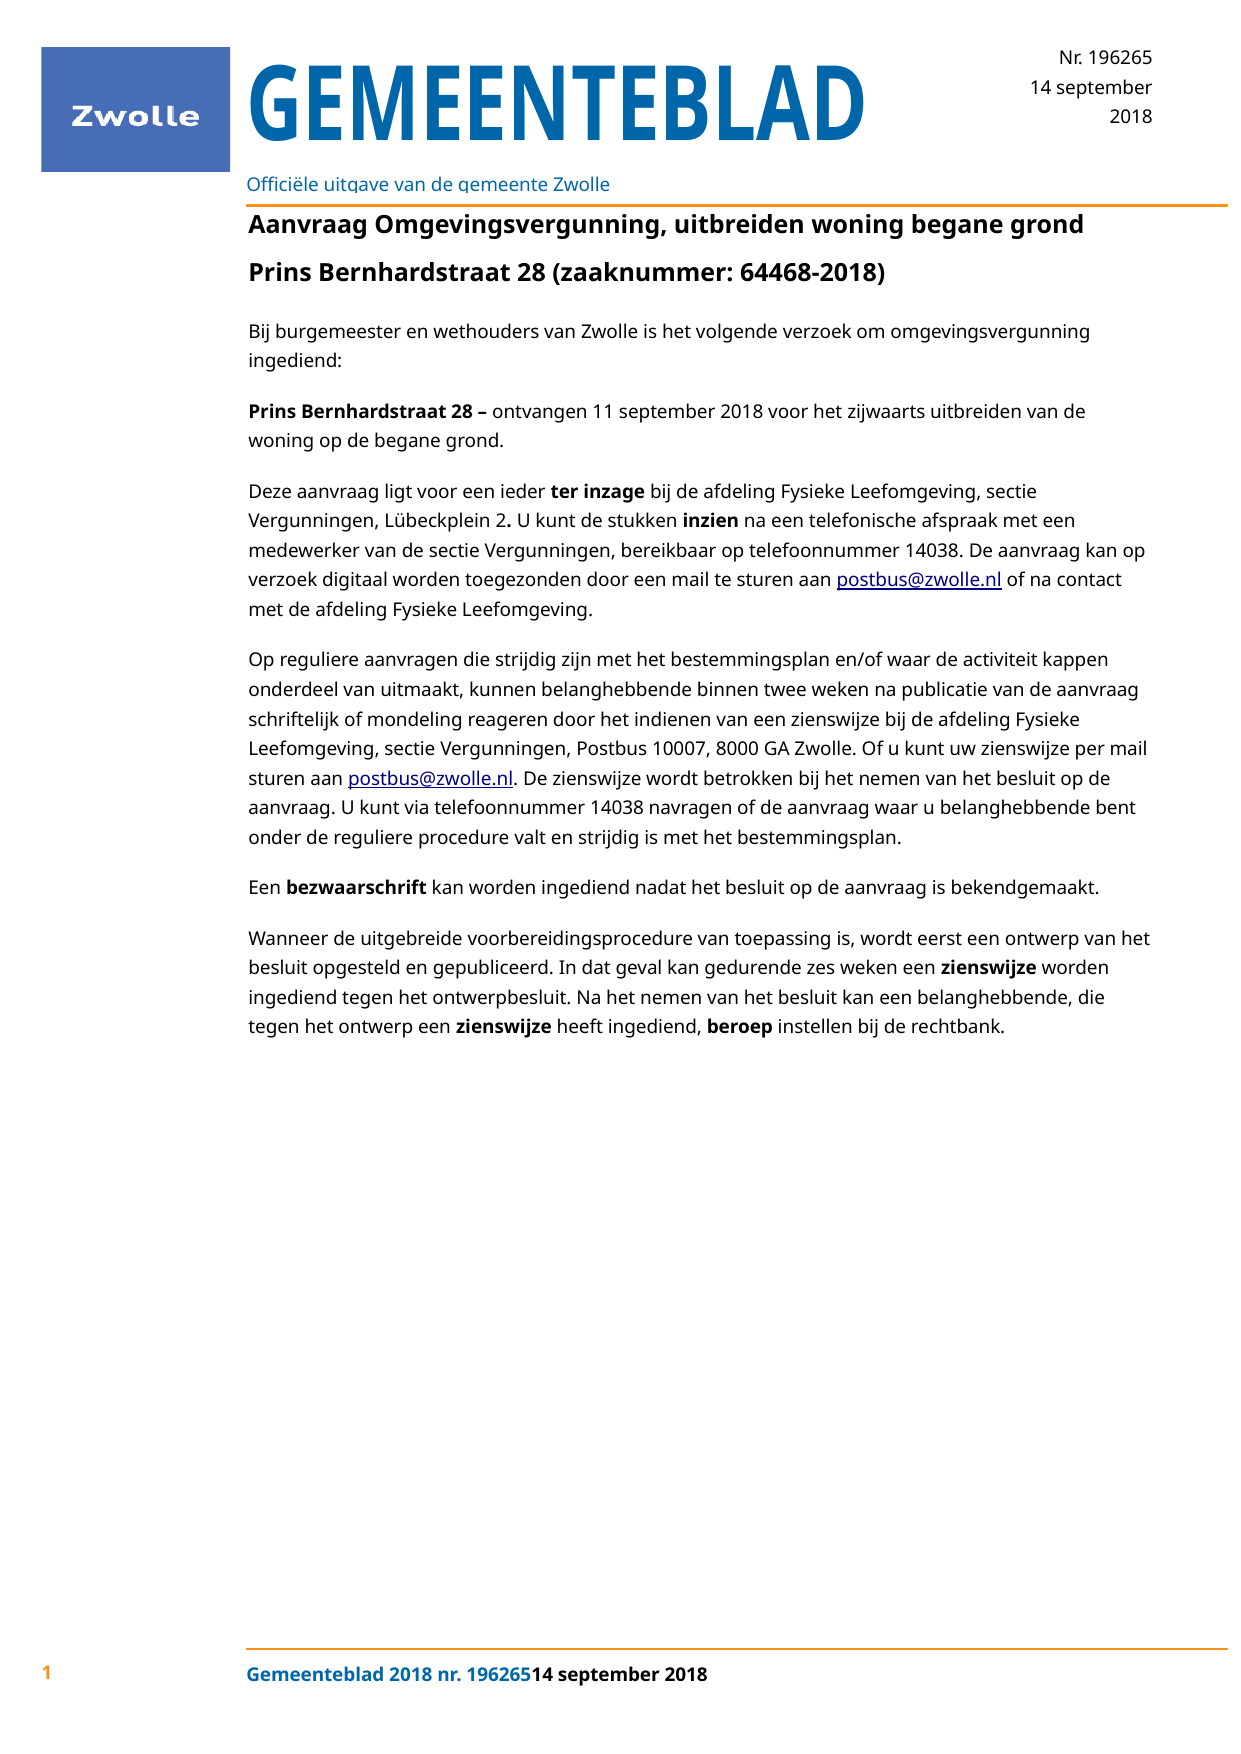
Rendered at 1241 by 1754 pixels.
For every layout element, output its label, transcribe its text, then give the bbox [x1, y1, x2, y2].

text Prins Bernhardstraat 28 – ontvangen 11 september 2018 voor het zijwaarts uitbreiden van de woning op de begane grond. [248, 398, 1152, 453]
picture [41, 47, 231, 172]
text Deze aanvraag ligt voor een ieder ter inzage bij de afdeling Fysieke Leefomgeving, sectie Vergunningen, Lübeckplein 2. U kunt de stukken inzien na een telefonische afspraak met een medewerker van de sectie Vergunningen, bereikbaar op telefoonnummer 14038. De aanvraag kan op verzoek digitaal worden toegezonden door een mail te sturen aan postbus@zwolle.nl of na contact met de afdeling Fysieke Leefomgeving. [248, 478, 1152, 622]
text Aanvraag Omgevingsvergunning, uitbreiden woning begane grond Prins Bernhardstraat 28 (zaaknummer: 64468-2018) [248, 207, 1152, 288]
text Een bezwaarschrift kan worden ingediend nadat het besluit op de aanvraag is bekendgemaakt. [248, 874, 1152, 900]
text Op reguliere aanvragen die strijdig zijn met het bestemmingsplan en/of waar de activiteit kappen onderdeel van uitmaakt, kunnen belanghebbende binnen twee weken na publicatie van de aanvraag schriftelijk of mondeling reageren door het indienen van een zienswijze bij de afdeling Fysieke Leefomgeving, sectie Vergunningen, Postbus 10007, 8000 GA Zwolle. Of u kunt uw zienswijze per mail sturen aan postbus@zwolle.nl. De zienswijze wordt betrokken bij het nemen van het besluit op de aanvraag. U kunt via telefoonnummer 14038 navragen of de aanvraag waar u belanghebbende bent onder de reguliere procedure valt en strijdig is met het bestemmingsplan. [248, 647, 1152, 850]
text Wanneer de uitgebreide voorbereidingsprocedure van toepassing is, wordt eerst een ontwerp van het besluit opgesteld en gepubliceerd. In dat geval kan gedurende zes weken een zienswijze worden ingediend tegen het ontwerpbesluit. Na het nemen van het besluit kan een belanghebbende, die tegen het ontwerp een zienswijze heeft ingediend, beroep instellen bij de rechtbank. [248, 925, 1152, 1039]
text Bij burgemeester en wethouders van Zwolle is het volgende verzoek om omgevingsvergunning ingediend: [248, 318, 1152, 373]
